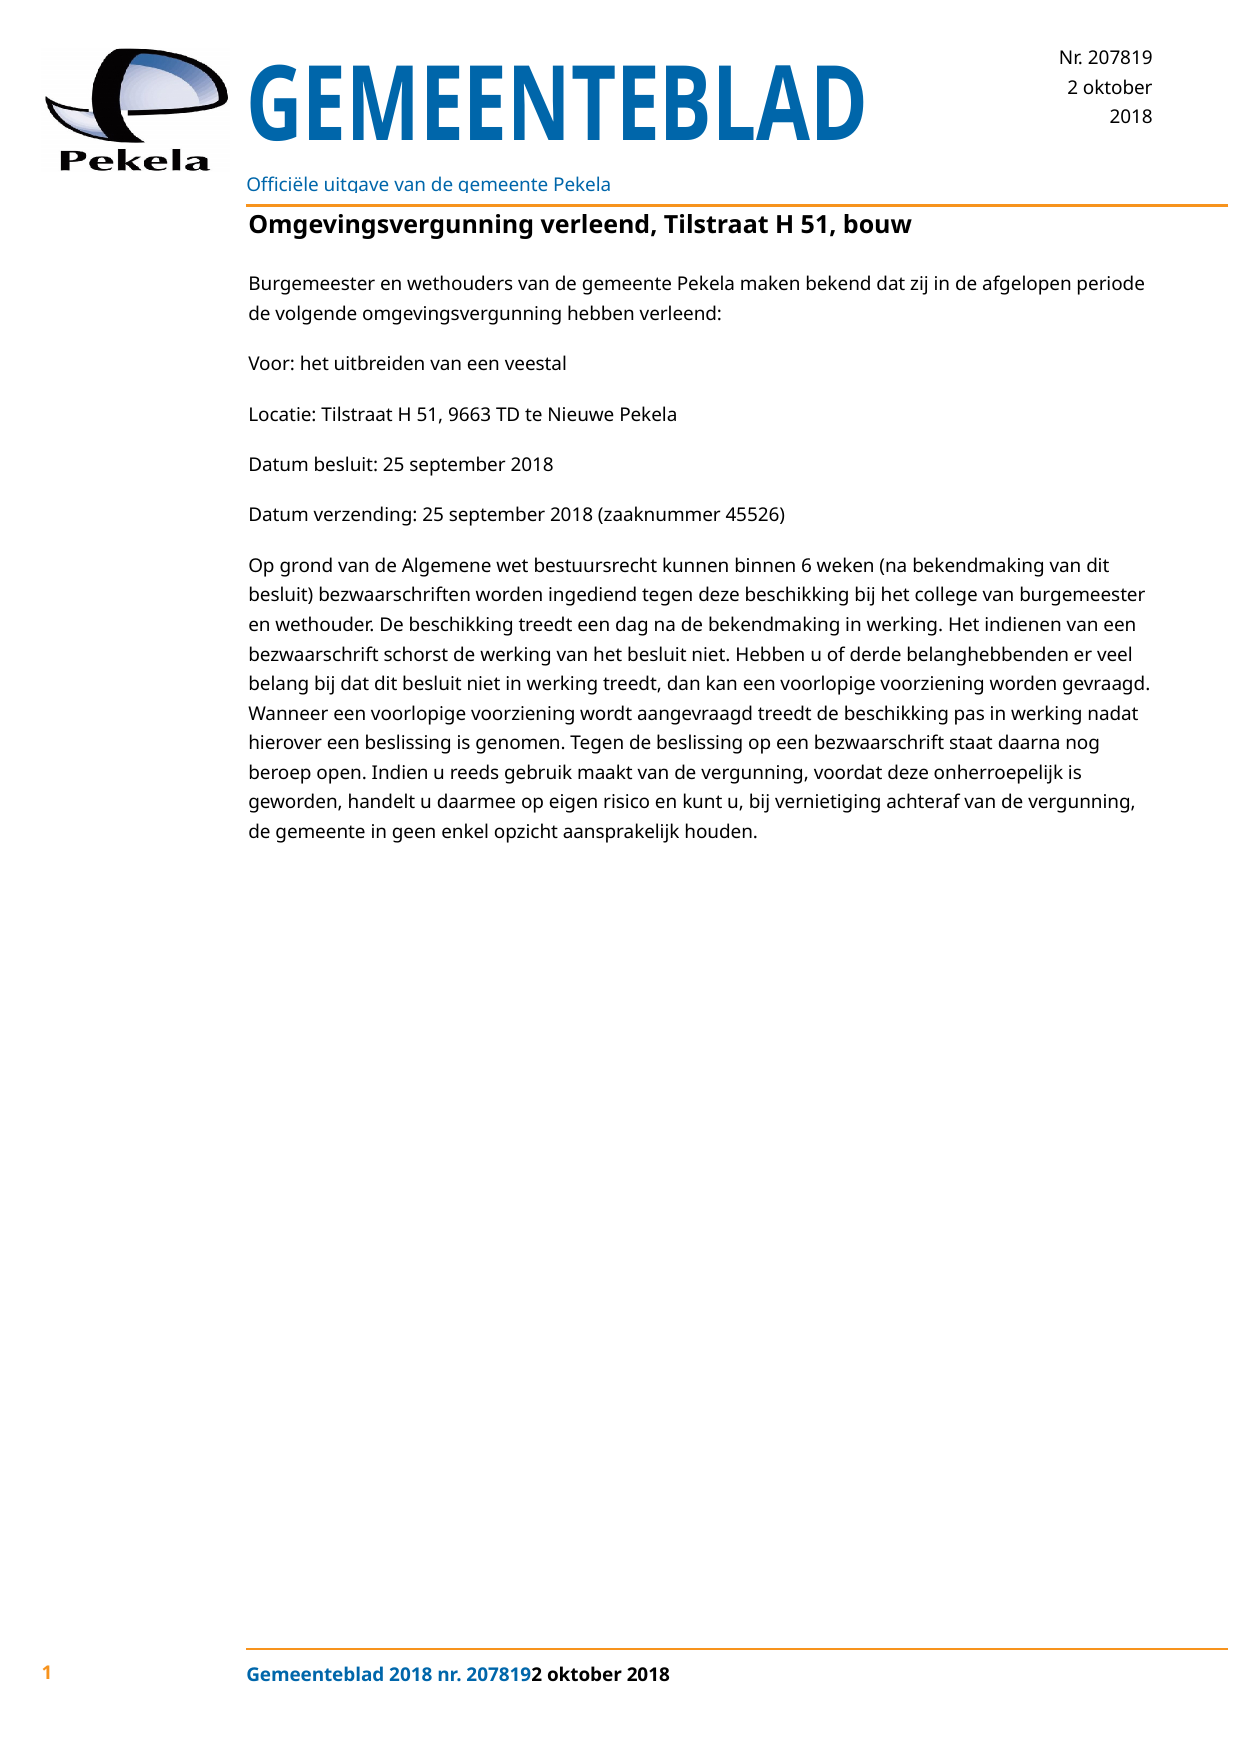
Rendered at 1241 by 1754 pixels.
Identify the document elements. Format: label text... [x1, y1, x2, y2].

text Datum besluit: 25 september 2018 [248, 451, 1152, 477]
text Locatie: Tilstraat H 51, 9663 TD te Nieuwe Pekela [248, 401, 1152, 426]
text Op grond van de Algemene wet bestuursrecht kunnen binnen 6 weken (na bekendmaking van dit besluit) bezwaarschriften worden ingediend tegen deze beschikking bij het college van burgemeester en wethouder. De beschikking treedt een dag na de bekendmaking in werking. Het indienen van een bezwaarschrift schorst de werking van het besluit niet. Hebben u of derde belanghebbenden er veel belang bij dat dit besluit niet in werking treedt, dan kan een voorlopige voorziening worden gevraagd. Wanneer een voorlopige voorziening wordt aangevraagd treedt de beschikking pas in werking nadat hierover een beslissing is genomen. Tegen de beslissing op een bezwaarschrift staat daarna nog beroep open. Indien u reeds gebruik maakt van de vergunning, voordat deze onherroepelijk is geworden, handelt u daarmee op eigen risico en kunt u, bij vernietiging achteraf van de vergunning, de gemeente in geen enkel opzicht aansprakelijk houden. [248, 552, 1152, 844]
text Burgemeester en wethouders van de gemeente Pekela maken bekend dat zij in de afgelopen periode de volgende omgevingsvergunning hebben verleend: [248, 270, 1152, 326]
text Omgevingsvergunning verleend, Tilstraat H 51, bouw [248, 207, 1152, 241]
text Datum verzending: 25 september 2018 (zaaknummer 45526) [248, 502, 1152, 527]
picture [41, 47, 231, 172]
text Voor: het uitbreiden van een veestal [248, 350, 1152, 376]
